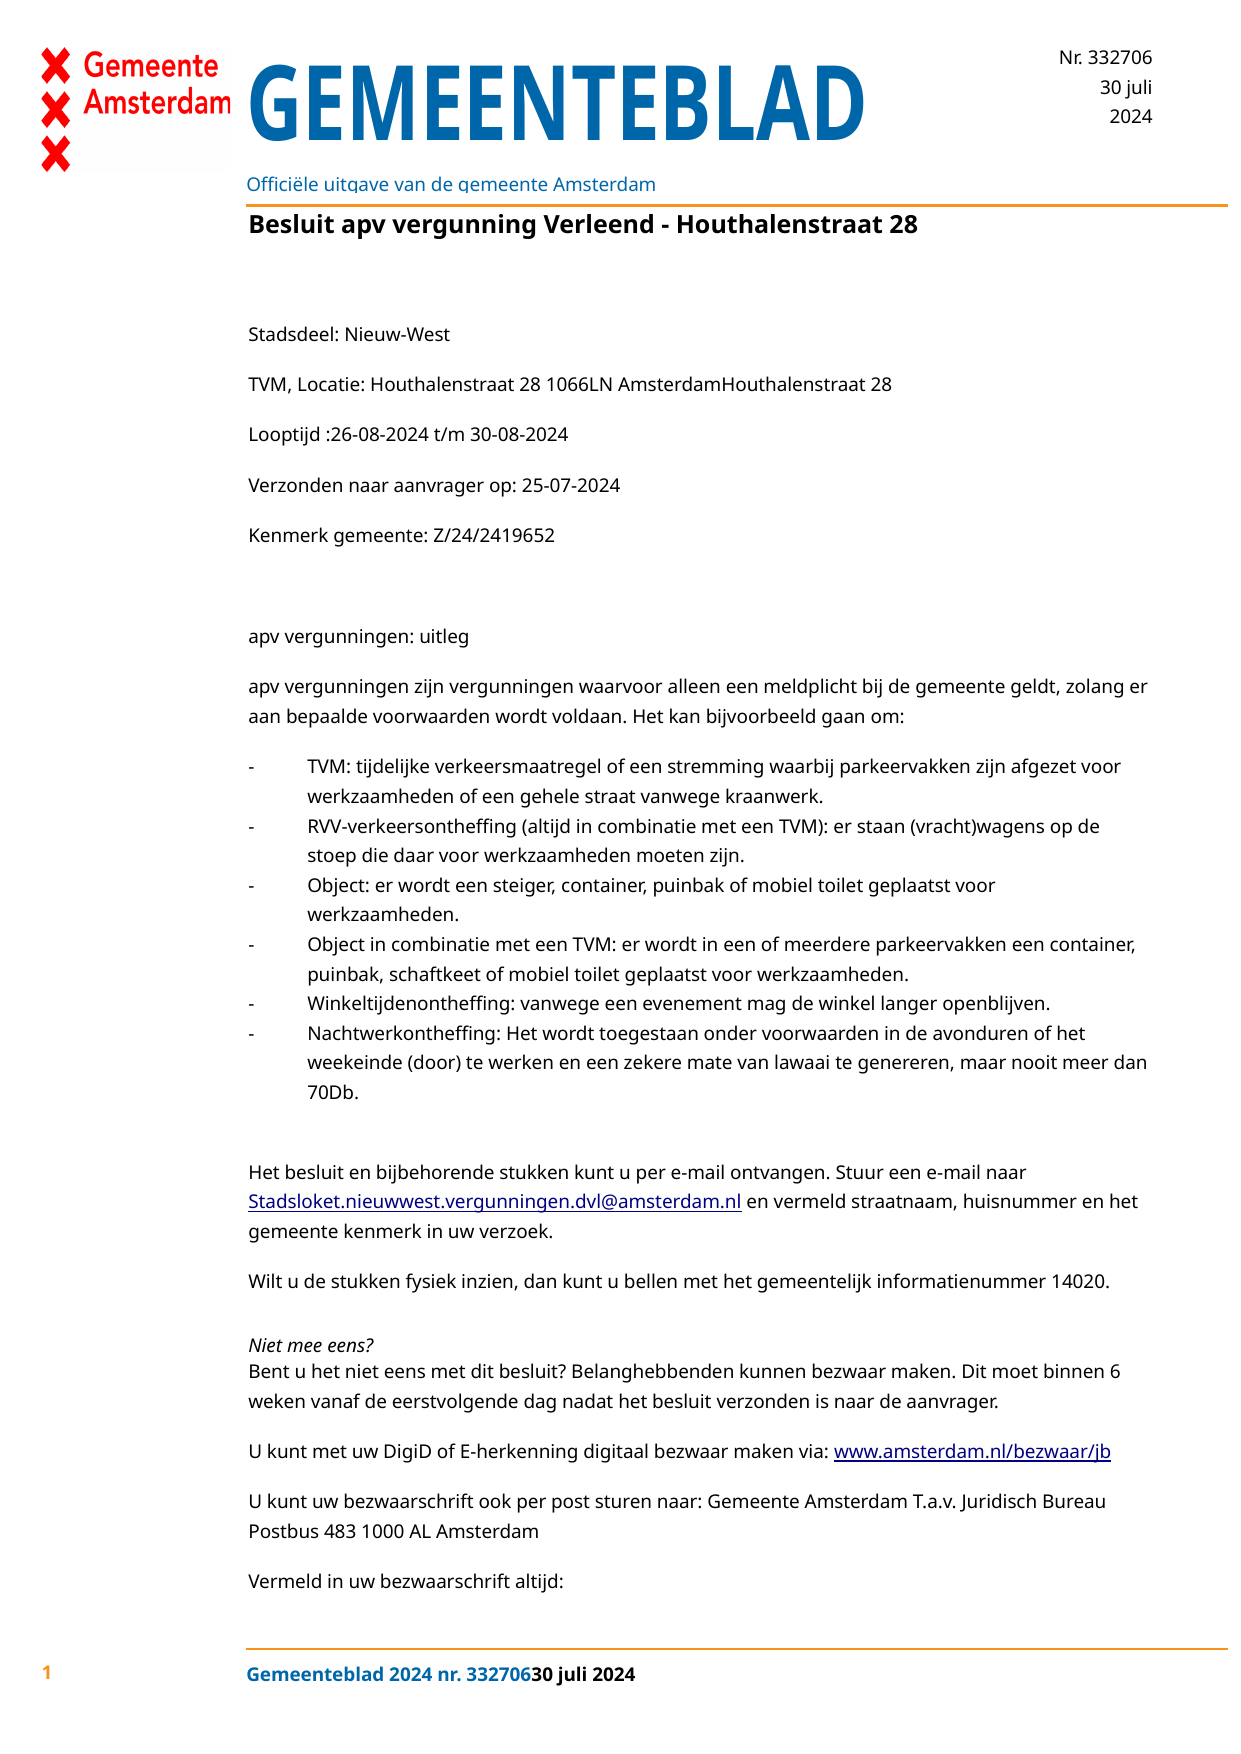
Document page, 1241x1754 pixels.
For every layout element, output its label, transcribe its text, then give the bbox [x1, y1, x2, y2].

text Wilt u de stukken fysiek inzien, dan kunt u bellen met het gemeentelijk informatienummer 14020. [248, 1269, 1152, 1294]
text apv vergunningen zijn vergunningen waarvoor alleen een meldplicht bij de gemeente geldt, zolang er aan bepaalde voorwaarden wordt voldaan. Het kan bijvoorbeeld gaan om: [248, 674, 1152, 729]
list Object in combinatie met een TVM: er wordt in een of meerdere parkeervakken een container, puinbak, schaftkeet of mobiel toilet geplaatst voor werkzaamheden. [248, 931, 1152, 986]
text Het besluit en bijbehorende stukken kunt u per e-mail ontvangen. Stuur een e-mail naar Stadsloket.nieuwwest.vergunningen.dvl@amsterdam.nl en vermeld straatnaam, huisnummer en het gemeente kenmerk in uw verzoek. [248, 1159, 1152, 1244]
picture [41, 47, 231, 172]
text Looptijd :26-08-2024 t/m 30-08-2024 [248, 422, 1152, 447]
text apv vergunningen: uitleg [248, 623, 1152, 649]
list Nachtwerkontheffing: Het wordt toegestaan onder voorwaarden in de avonduren of het weekeinde (door) te werken en een zekere mate van lawaai te genereren, maar nooit meer dan 70Db. [248, 1020, 1152, 1105]
text TVM, Locatie: Houthalenstraat 28 1066LN AmsterdamHouthalenstraat 28 [248, 371, 1152, 397]
text Vermeld in uw bezwaarschrift altijd: [248, 1569, 1152, 1594]
text U kunt met uw DigiD of E-herkenning digitaal bezwaar maken via: www.amsterdam.nl/bezwaar/jb [248, 1438, 1152, 1464]
text Stadsdeel: Nieuw-West [248, 321, 1152, 346]
text U kunt uw bezwaarschrift ook per post sturen naar: Gemeente Amsterdam T.a.v. Juridisch Bureau Postbus 483 1000 AL Amsterdam [248, 1489, 1152, 1544]
text Kenmerk gemeente: Z/24/2419652 [248, 522, 1152, 548]
list RVV-verkeersontheffing (altijd in combinatie met een TVM): er staan (vracht)wagens op de stoep die daar voor werkzaamheden moeten zijn. [248, 813, 1152, 868]
list Winkeltijdenontheffing: vanwege een evenement mag de winkel langer openblijven. [248, 990, 1152, 1016]
text Verzonden naar aanvrager op: 25-07-2024 [248, 472, 1152, 498]
text Bent u het niet eens met dit besluit? Belanghebbenden kunnen bezwaar maken. Dit moet binnen 6 weken vanaf de eerstvolgende dag nadat het besluit verzonden is naar de aanvrager. [248, 1358, 1152, 1414]
list Object: er wordt een steiger, container, puinbak of mobiel toilet geplaatst voor werkzaamheden. [248, 872, 1152, 927]
text Niet mee eens? [248, 1333, 1152, 1358]
text Besluit apv vergunning Verleend - Houthalenstraat 28 [248, 207, 1152, 241]
list TVM: tijdelijke verkeersmaatregel of een stremming waarbij parkeervakken zijn afgezet voor werkzaamheden of een gehele straat vanwege kraanwerk. [248, 754, 1152, 809]
